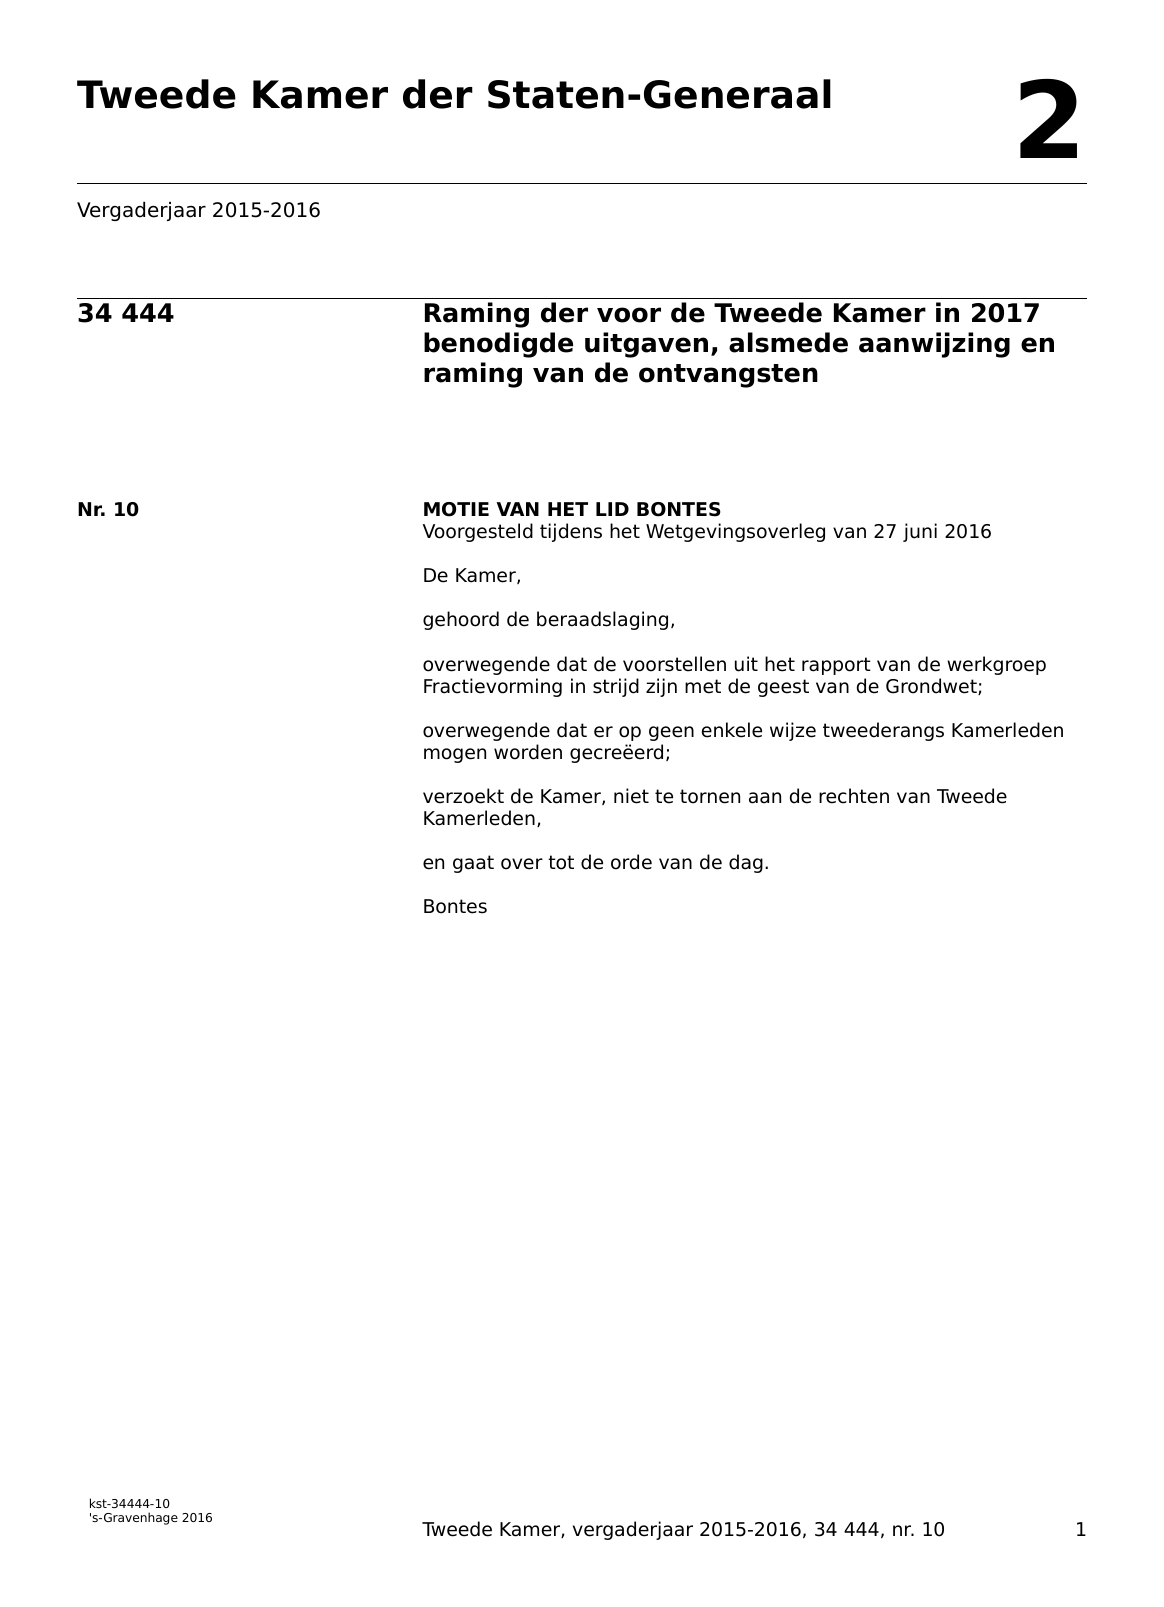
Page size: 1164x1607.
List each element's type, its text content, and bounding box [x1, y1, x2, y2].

text Bontes [422, 896, 1087, 918]
subtitle Nr. 10 MOTIE VAN HET LID BONTES [77, 499, 1087, 521]
text en gaat over tot de orde van de dag. [422, 852, 1087, 874]
table_header Tweede Kamer der Staten-Generaal [77, 59, 886, 183]
text overwegende dat de voorstellen uit het rapport van de werkgroep Fractievorming in strijd zijn met de geest van de Grondwet; [422, 653, 1087, 697]
text Voorgesteld tijdens het Wetgevingsoverleg van 27 juni 2016 [422, 521, 1087, 543]
subtitle 34 444 Raming der voor de Tweede Kamer in 2017 benodigde uitgaven, alsmede aanwijzing en raming van de ontvangsten [77, 299, 1087, 388]
table_cell Vergaderjaar 2015-2016 [77, 184, 1087, 298]
text De Kamer, [422, 565, 1087, 587]
text kst-34444-10 [88, 1497, 323, 1511]
table_header 2 [886, 59, 1087, 183]
text gehoord de beraadslaging, [422, 609, 1087, 631]
text overwegende dat er op geen enkele wijze tweederangs Kamerleden mogen worden gecreëerd; [422, 720, 1087, 764]
text verzoekt de Kamer, niet te tornen aan de rechten van Tweede Kamerleden, [422, 786, 1087, 830]
text 's-Gravenhage 2016 [88, 1511, 323, 1525]
